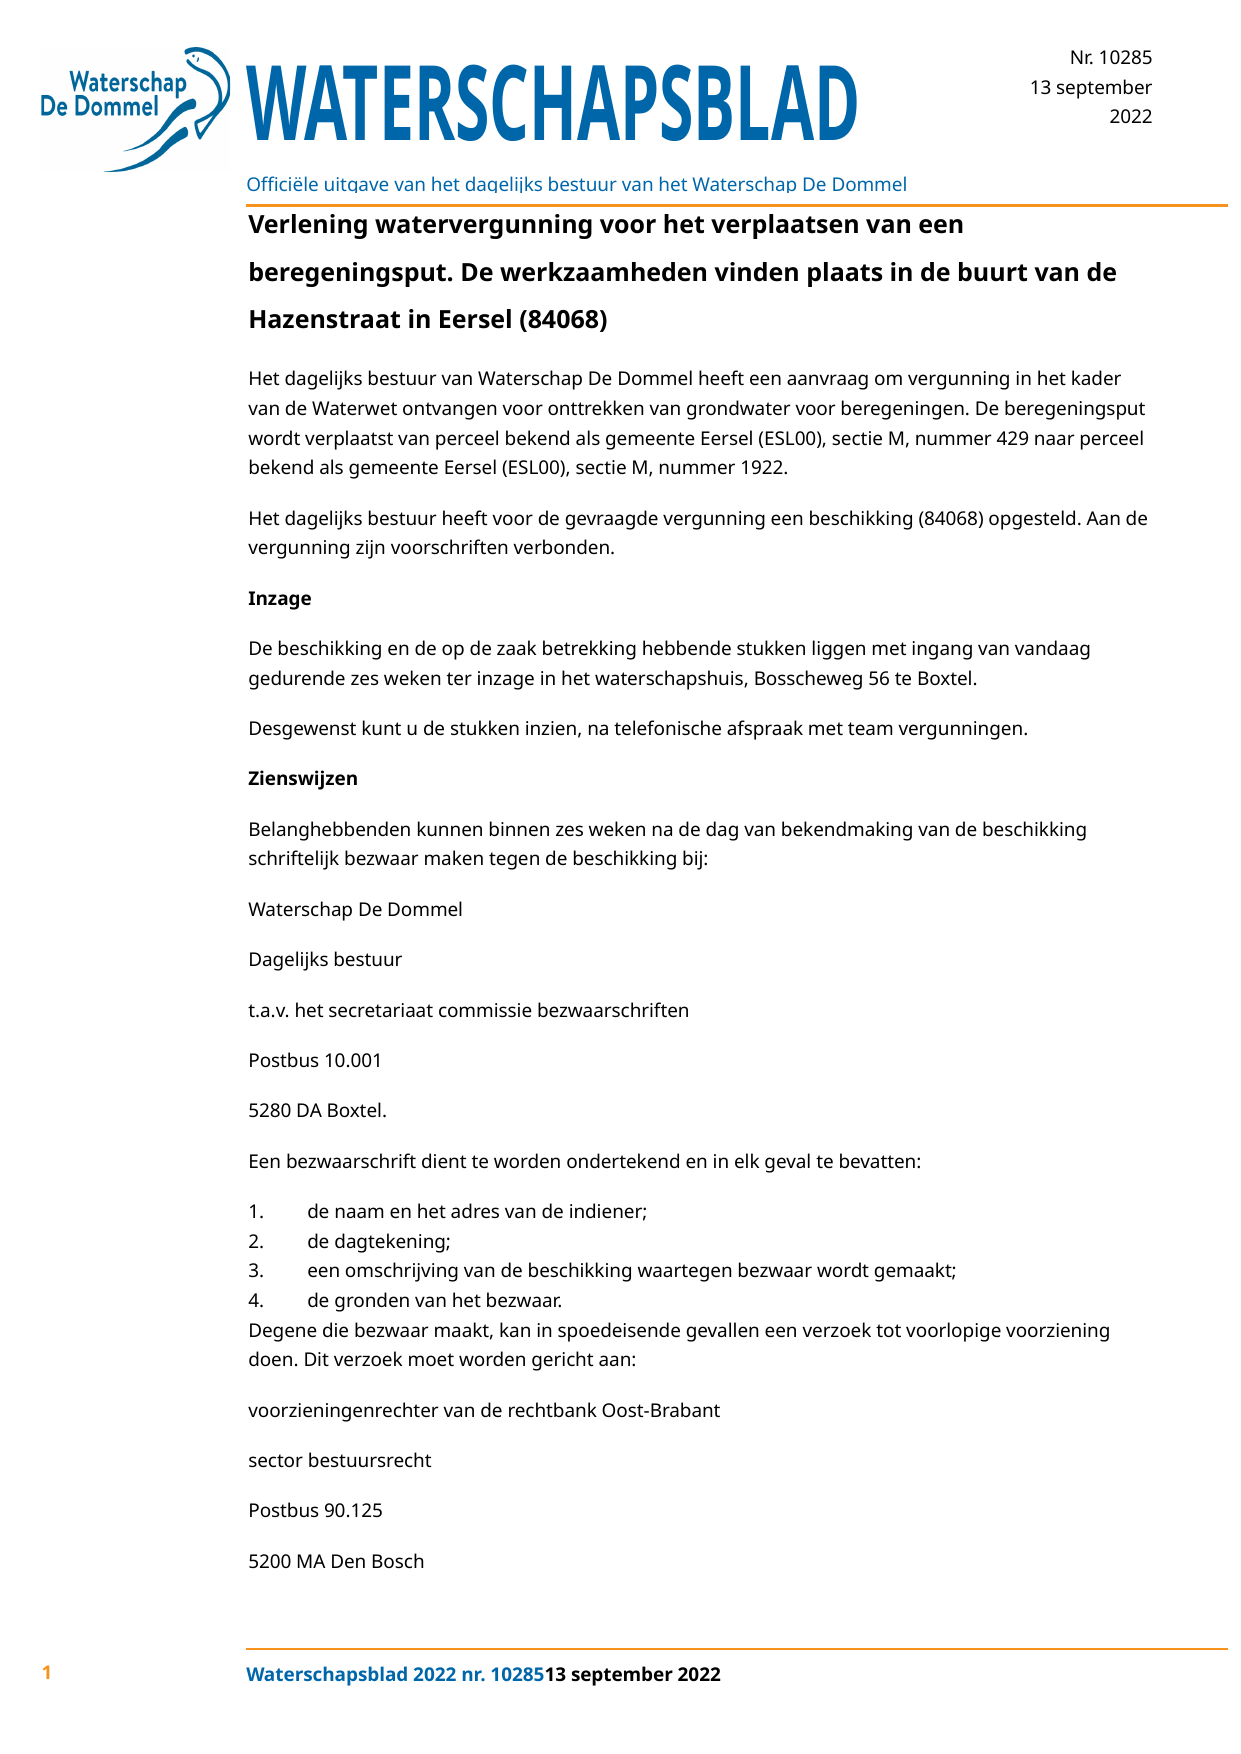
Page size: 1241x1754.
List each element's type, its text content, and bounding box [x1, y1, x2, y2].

picture [41, 47, 231, 172]
list een omschrijving van de beschikking waartegen bezwaar wordt gemaakt; [248, 1258, 1152, 1283]
text Degene die bezwaar maakt, kan in spoedeisende gevallen een verzoek tot voorlopige voorziening doen. Dit verzoek moet worden gericht aan: [248, 1317, 1152, 1372]
text 5200 MA Den Bosch [248, 1548, 1152, 1574]
text t.a.v. het secretariaat commissie bezwaarschriften [248, 997, 1152, 1022]
text Een bezwaarschrift dient te worden ondertekend en in elk geval te bevatten: [248, 1148, 1152, 1174]
text voorzieningenrechter van de rechtbank Oost-Brabant [248, 1397, 1152, 1422]
text Zienswijzen [248, 766, 1152, 791]
text Desgewenst kunt u de stukken inzien, na telefonische afspraak met team vergunningen. [248, 715, 1152, 741]
text Postbus 10.001 [248, 1047, 1152, 1073]
text De beschikking en de op de zaak betrekking hebbende stukken liggen met ingang van vandaag gedurende zes weken ter inzage in het waterschapshuis, Bosscheweg 56 te Boxtel. [248, 635, 1152, 690]
list de gronden van het bezwaar. [248, 1287, 1152, 1313]
picture [45, 99, 51, 111]
text Het dagelijks bestuur van Waterschap De Dommel heeft een aanvraag om vergunning in het kader van de Waterwet ontvangen voor onttrekken van grondwater voor beregeningen. De beregeningsput wordt verplaatst van perceel bekend als gemeente Eersel (ESL00), sectie M, nummer 429 naar perceel bekend als gemeente Eersel (ESL00), sectie M, nummer 1922. [248, 366, 1152, 480]
text Postbus 90.125 [248, 1498, 1152, 1523]
text Dagelijks bestuur [248, 946, 1152, 972]
text Inzage [248, 585, 1152, 610]
text 5280 DA Boxtel. [248, 1098, 1152, 1123]
picture [204, 47, 231, 76]
text Het dagelijks bestuur heeft voor de gevraagde vergunning een beschikking (84068) opgesteld. Aan de vergunning zijn voorschriften verbonden. [248, 505, 1152, 560]
list de naam en het adres van de indiener; [248, 1198, 1152, 1224]
text sector bestuursrecht [248, 1447, 1152, 1473]
picture [198, 118, 210, 131]
text Verlening watervergunning voor het verplaatsen van een beregeningsput. De werkzaamheden vinden plaats in de buurt van de Hazenstraat in Eersel (84068) [248, 207, 1152, 336]
text Waterschap De Dommel [248, 896, 1152, 922]
list de dagtekening; [248, 1228, 1152, 1254]
text Belanghebbenden kunnen binnen zes weken na de dag van bekendmaking van de beschikking schriftelijk bezwaar maken tegen de beschikking bij: [248, 816, 1152, 871]
